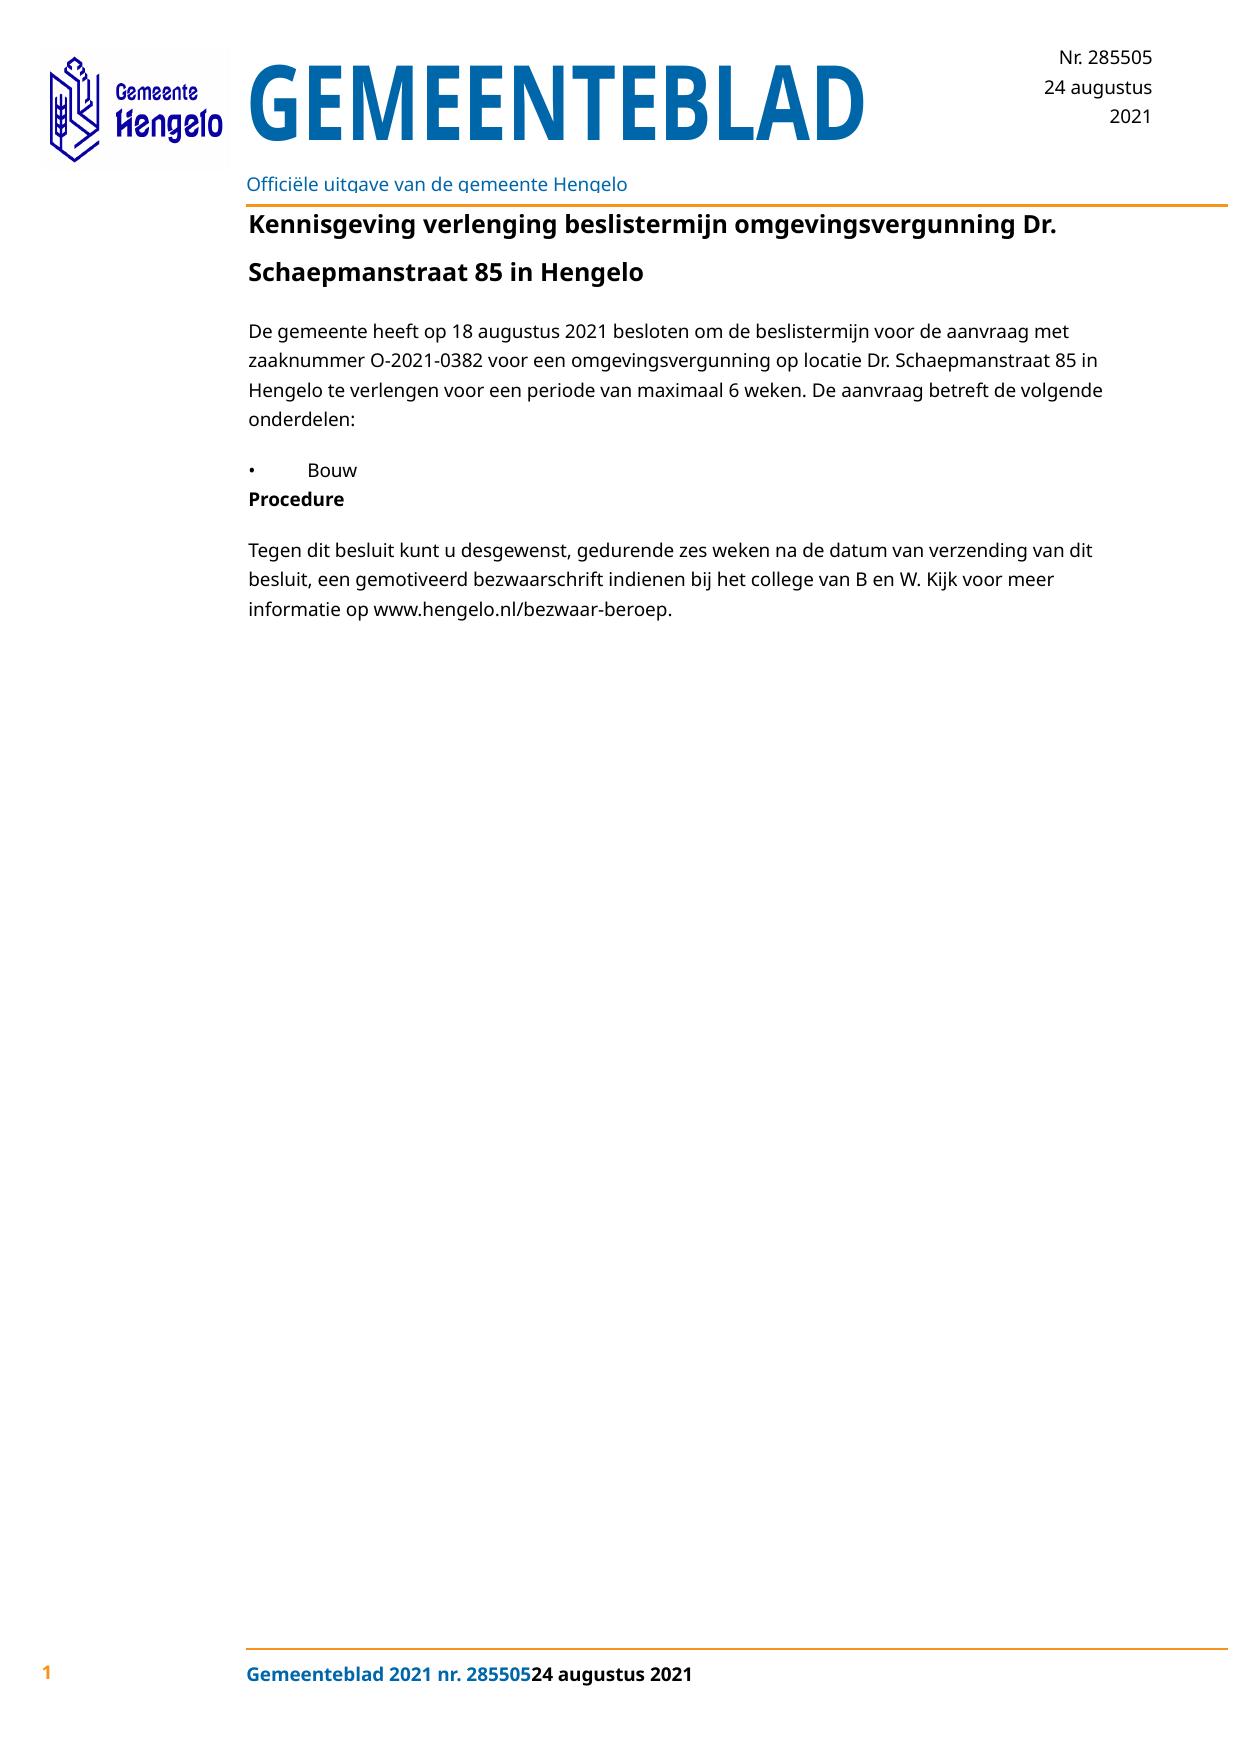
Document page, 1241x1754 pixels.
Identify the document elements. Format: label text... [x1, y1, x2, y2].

text De gemeente heeft op 18 augustus 2021 besloten om de beslistermijn voor de aanvraag met zaaknummer O-2021-0382 voor een omgevingsvergunning op locatie Dr. Schaepmanstraat 85 in Hengelo te verlengen voor een periode van maximaal 6 weken. De aanvraag betreft de volgende onderdelen: [248, 318, 1152, 432]
text Procedure [248, 487, 1152, 512]
text Kennisgeving verlenging beslistermijn omgevingsvergunning Dr. Schaepmanstraat 85 in Hengelo [248, 207, 1152, 288]
text Tegen dit besluit kunt u desgewenst, gedurende zes weken na de datum van verzending van dit besluit, een gemotiveerd bezwaarschrift indienen bij het college van B en W. Kijk voor meer informatie op www.hengelo.nl/bezwaar-beroep. [248, 537, 1152, 622]
list Bouw [248, 457, 1152, 483]
picture [41, 47, 231, 172]
